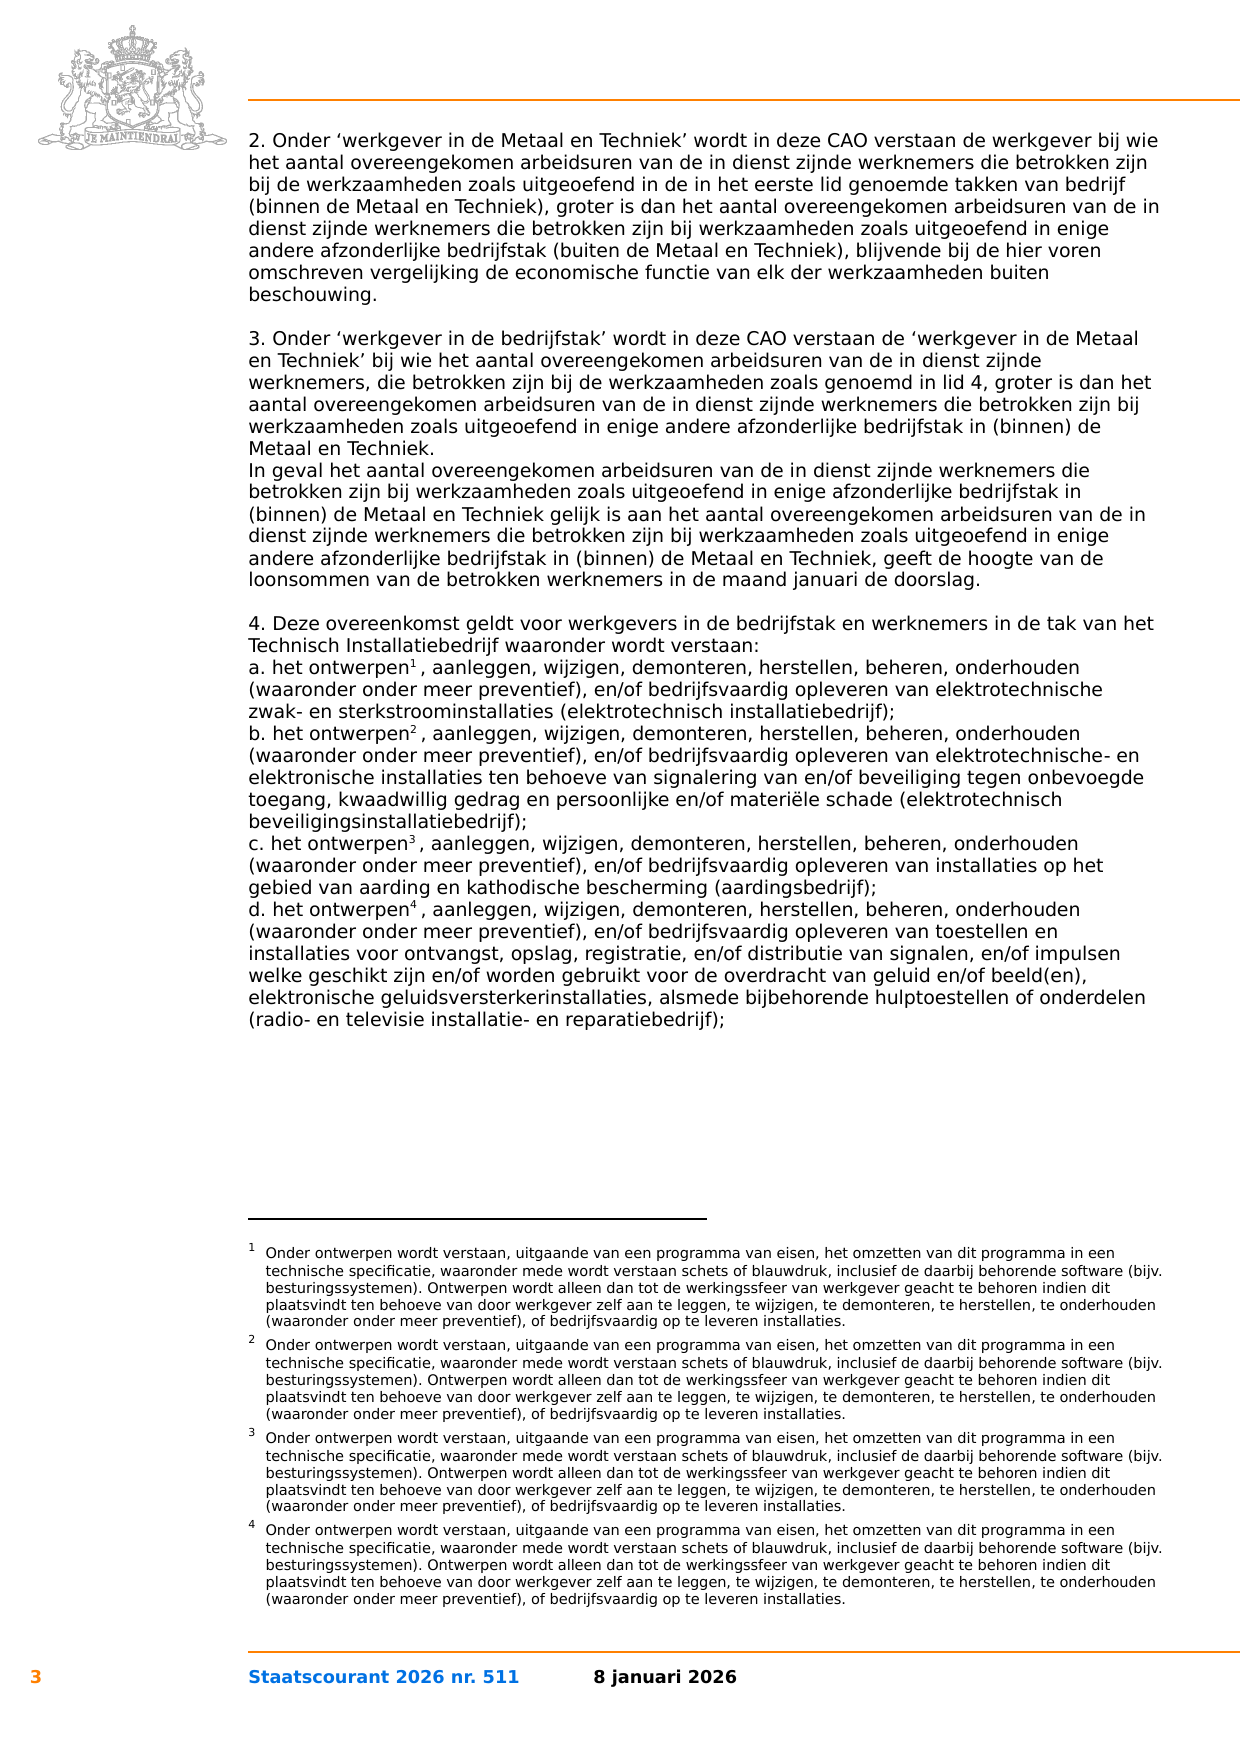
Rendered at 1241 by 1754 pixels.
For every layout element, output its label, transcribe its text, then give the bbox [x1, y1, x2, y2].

text Onder ontwerpen wordt verstaan, uitgaande van een programma van eisen, het omzetten van dit programma in een technische specificatie, waaronder mede wordt verstaan schets of blauwdruk, inclusief de daarbij behorende software (bijv. besturingssystemen). Ontwerpen wordt alleen dan tot de werkingssfeer van werkgever geacht te behoren indien dit plaatsvindt ten behoeve van door werkgever zelf aan te leggen, te wijzigen, te demonteren, te herstellen, te onderhouden (waaronder onder meer preventief), of bedrijfsvaardig op te leveren installaties. [248, 1241, 1163, 1330]
text Onder ontwerpen wordt verstaan, uitgaande van een programma van eisen, het omzetten van dit programma in een technische specificatie, waaronder mede wordt verstaan schets of blauwdruk, inclusief de daarbij behorende software (bijv. besturingssystemen). Ontwerpen wordt alleen dan tot de werkingssfeer van werkgever geacht te behoren indien dit plaatsvindt ten behoeve van door werkgever zelf aan te leggen, te wijzigen, te demonteren, te herstellen, te onderhouden (waaronder onder meer preventief), of bedrijfsvaardig op te leveren installaties. [248, 1333, 1163, 1423]
picture [38, 25, 227, 150]
text 3. Onder ‘werkgever in de bedrijfstak’ wordt in deze CAO verstaan de ‘werkgever in de Metaal en Techniek’ bij wie het aantal overeengekomen arbeidsuren van de in dienst zijnde werknemers, die betrokken zijn bij de werkzaamheden zoals genoemd in lid 4, groter is dan het aantal overeengekomen arbeidsuren van de in dienst zijnde werknemers die betrokken zijn bij werkzaamheden zoals uitgeoefend in enige andere afzonderlijke bedrijfstak in (binnen) de Metaal en Techniek. [248, 328, 1163, 459]
text 2. Onder ‘werkgever in de Metaal en Techniek’ wordt in deze CAO verstaan de werkgever bij wie het aantal overeengekomen arbeidsuren van de in dienst zijnde werknemers die betrokken zijn bij de werkzaamheden zoals uitgeoefend in de in het eerste lid genoemde takken van bedrijf (binnen de Metaal en Techniek), groter is dan het aantal overeengekomen arbeidsuren van de in dienst zijnde werknemers die betrokken zijn bij werkzaamheden zoals uitgeoefend in enige andere afzonderlijke bedrijfstak (buiten de Metaal en Techniek), blijvende bij de hier voren omschreven vergelijking de economische functie van elk der werkzaamheden buiten beschouwing. [248, 130, 1163, 306]
text Onder ontwerpen wordt verstaan, uitgaande van een programma van eisen, het omzetten van dit programma in een technische specificatie, waaronder mede wordt verstaan schets of blauwdruk, inclusief de daarbij behorende software (bijv. besturingssystemen). Ontwerpen wordt alleen dan tot de werkingssfeer van werkgever geacht te behoren indien dit plaatsvindt ten behoeve van door werkgever zelf aan te leggen, te wijzigen, te demonteren, te herstellen, te onderhouden (waaronder onder meer preventief), of bedrijfsvaardig op te leveren installaties. [248, 1426, 1163, 1515]
text c. het ontwerpen, aanleggen, wijzigen, demonteren, herstellen, beheren, onderhouden (waaronder onder meer preventief), en/of bedrijfsvaardig opleveren van installaties op het gebied van aarding en kathodische bescherming (aardingsbedrijf); [248, 833, 1163, 899]
text d. het ontwerpen, aanleggen, wijzigen, demonteren, herstellen, beheren, onderhouden (waaronder onder meer preventief), en/of bedrijfsvaardig opleveren van toestellen en installaties voor ontvangst, opslag, registratie, en/of distributie van signalen, en/of impulsen welke geschikt zijn en/of worden gebruikt voor de overdracht van geluid en/of beeld(en), elektronische geluidsversterkerinstallaties, alsmede bijbehorende hulptoestellen of onderdelen (radio‑ en televisie installatie‑ en reparatiebedrijf); [248, 899, 1163, 1031]
text 4. Deze overeenkomst geldt voor werkgevers in de bedrijfstak en werknemers in de tak van het Technisch Installatiebedrijf waaronder wordt verstaan: [248, 613, 1163, 657]
text b. het ontwerpen, aanleggen, wijzigen, demonteren, herstellen, beheren, onderhouden (waaronder onder meer preventief), en/of bedrijfsvaardig opleveren van elektrotechnische‑ en elektronische installaties ten behoeve van signalering van en/of beveiliging tegen onbevoegde toegang, kwaadwillig gedrag en persoonlijke en/of materiële schade (elektrotechnisch beveiligingsinstallatiebedrijf); [248, 723, 1163, 833]
text In geval het aantal overeengekomen arbeidsuren van de in dienst zijnde werknemers die betrokken zijn bij werkzaamheden zoals uitgeoefend in enige afzonderlijke bedrijfstak in (binnen) de Metaal en Techniek gelijk is aan het aantal overeengekomen arbeidsuren van de in dienst zijnde werknemers die betrokken zijn bij werkzaamheden zoals uitgeoefend in enige andere afzonderlijke bedrijfstak in (binnen) de Metaal en Techniek, geeft de hoogte van de loonsommen van de betrokken werknemers in de maand januari de doorslag. [248, 459, 1163, 591]
text Onder ontwerpen wordt verstaan, uitgaande van een programma van eisen, het omzetten van dit programma in een technische specificatie, waaronder mede wordt verstaan schets of blauwdruk, inclusief de daarbij behorende software (bijv. besturingssystemen). Ontwerpen wordt alleen dan tot de werkingssfeer van werkgever geacht te behoren indien dit plaatsvindt ten behoeve van door werkgever zelf aan te leggen, te wijzigen, te demonteren, te herstellen, te onderhouden (waaronder onder meer preventief), of bedrijfsvaardig op te leveren installaties. [248, 1518, 1163, 1608]
text a. het ontwerpen, aanleggen, wijzigen, demonteren, herstellen, beheren, onderhouden (waaronder onder meer preventief), en/of bedrijfsvaardig opleveren van elektrotechnische zwak‑ en sterkstroominstallaties (elektrotechnisch installatiebedrijf); [248, 657, 1163, 723]
